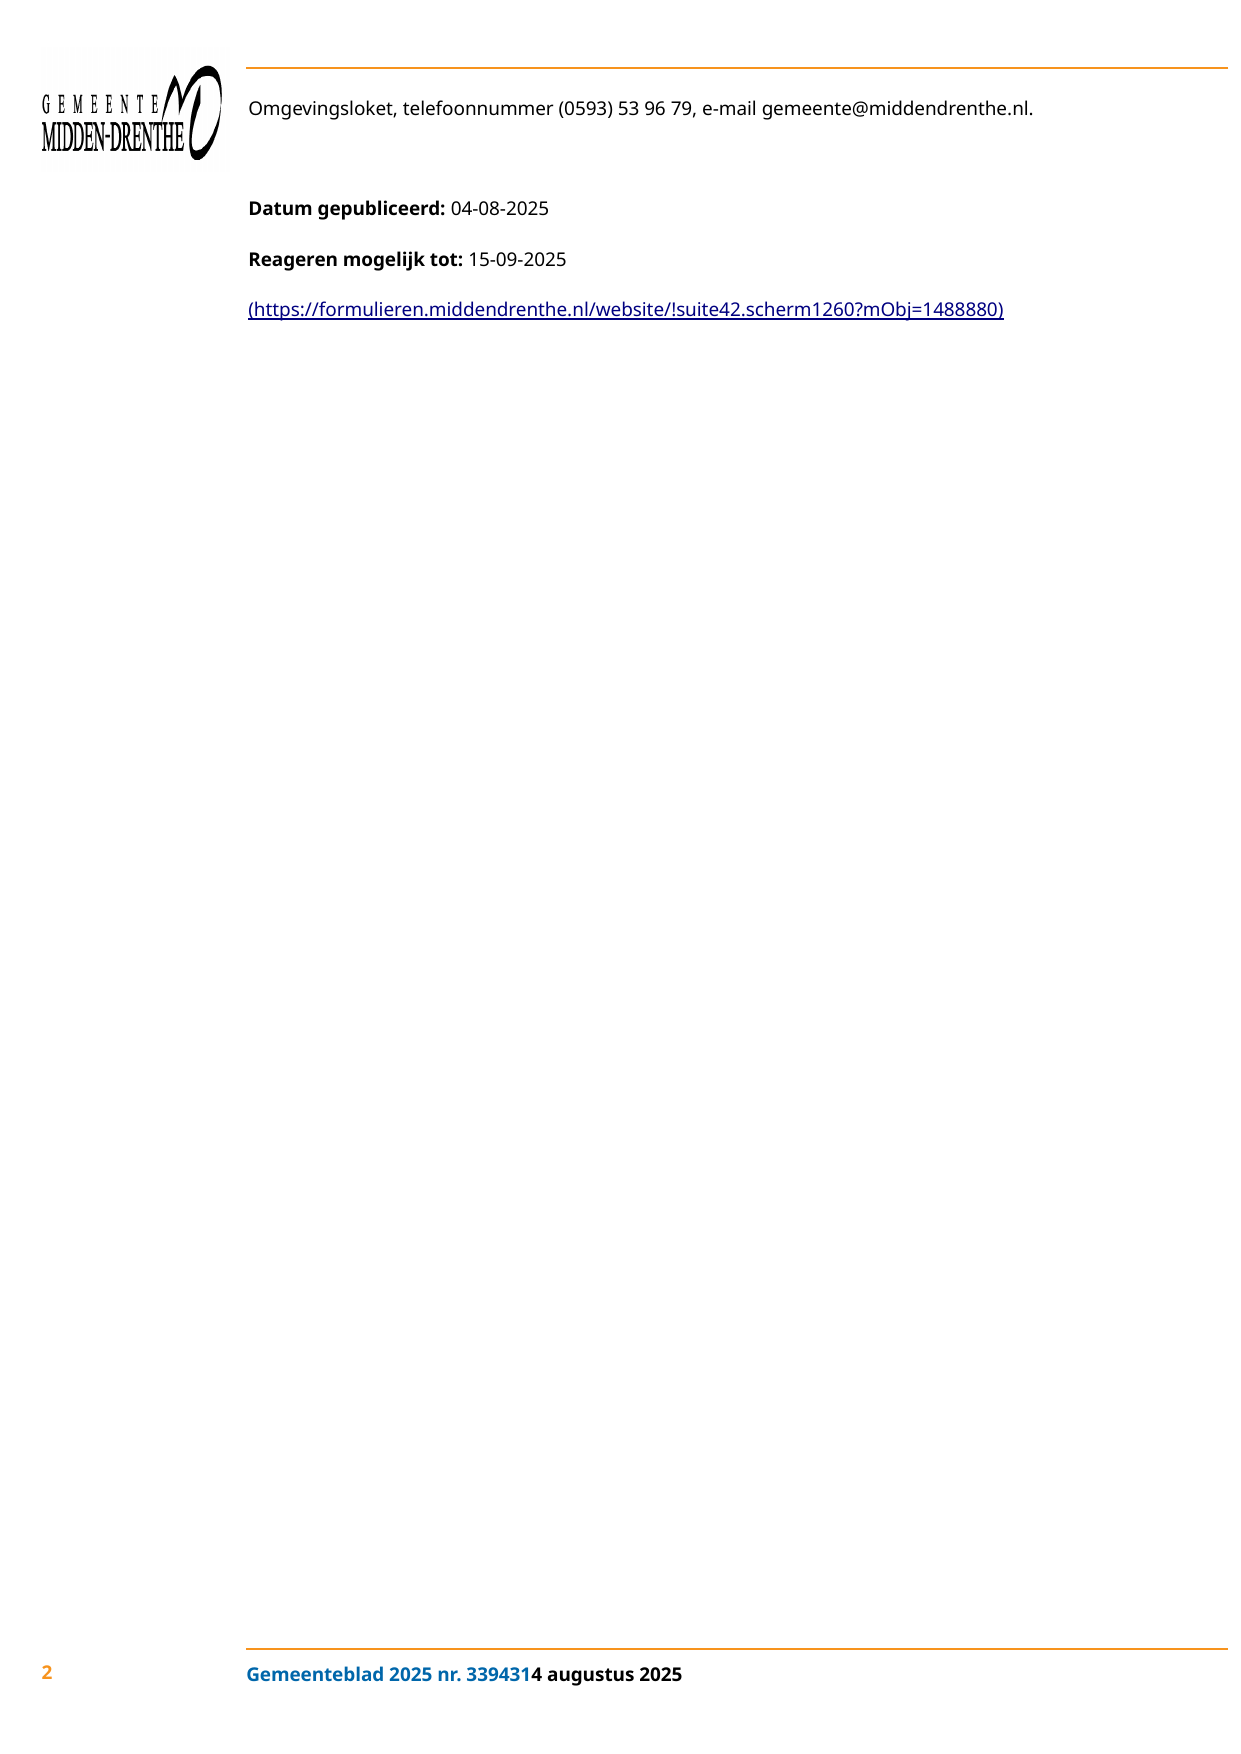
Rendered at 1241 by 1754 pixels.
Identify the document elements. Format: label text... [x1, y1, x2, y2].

text Reageren mogelijk tot: 15-09-2025 [248, 246, 1152, 272]
text (https://formulieren.middendrenthe.nl/website/!suite42.scherm1260?mObj=1488880) [248, 296, 1152, 322]
picture [41, 47, 231, 172]
text Datum gepubliceerd: 04-08-2025 [248, 196, 1152, 221]
text Omgevingsloket, telefoonnummer (0593) 53 96 79, e-mail gemeente@middendrenthe.nl. [248, 95, 1152, 121]
